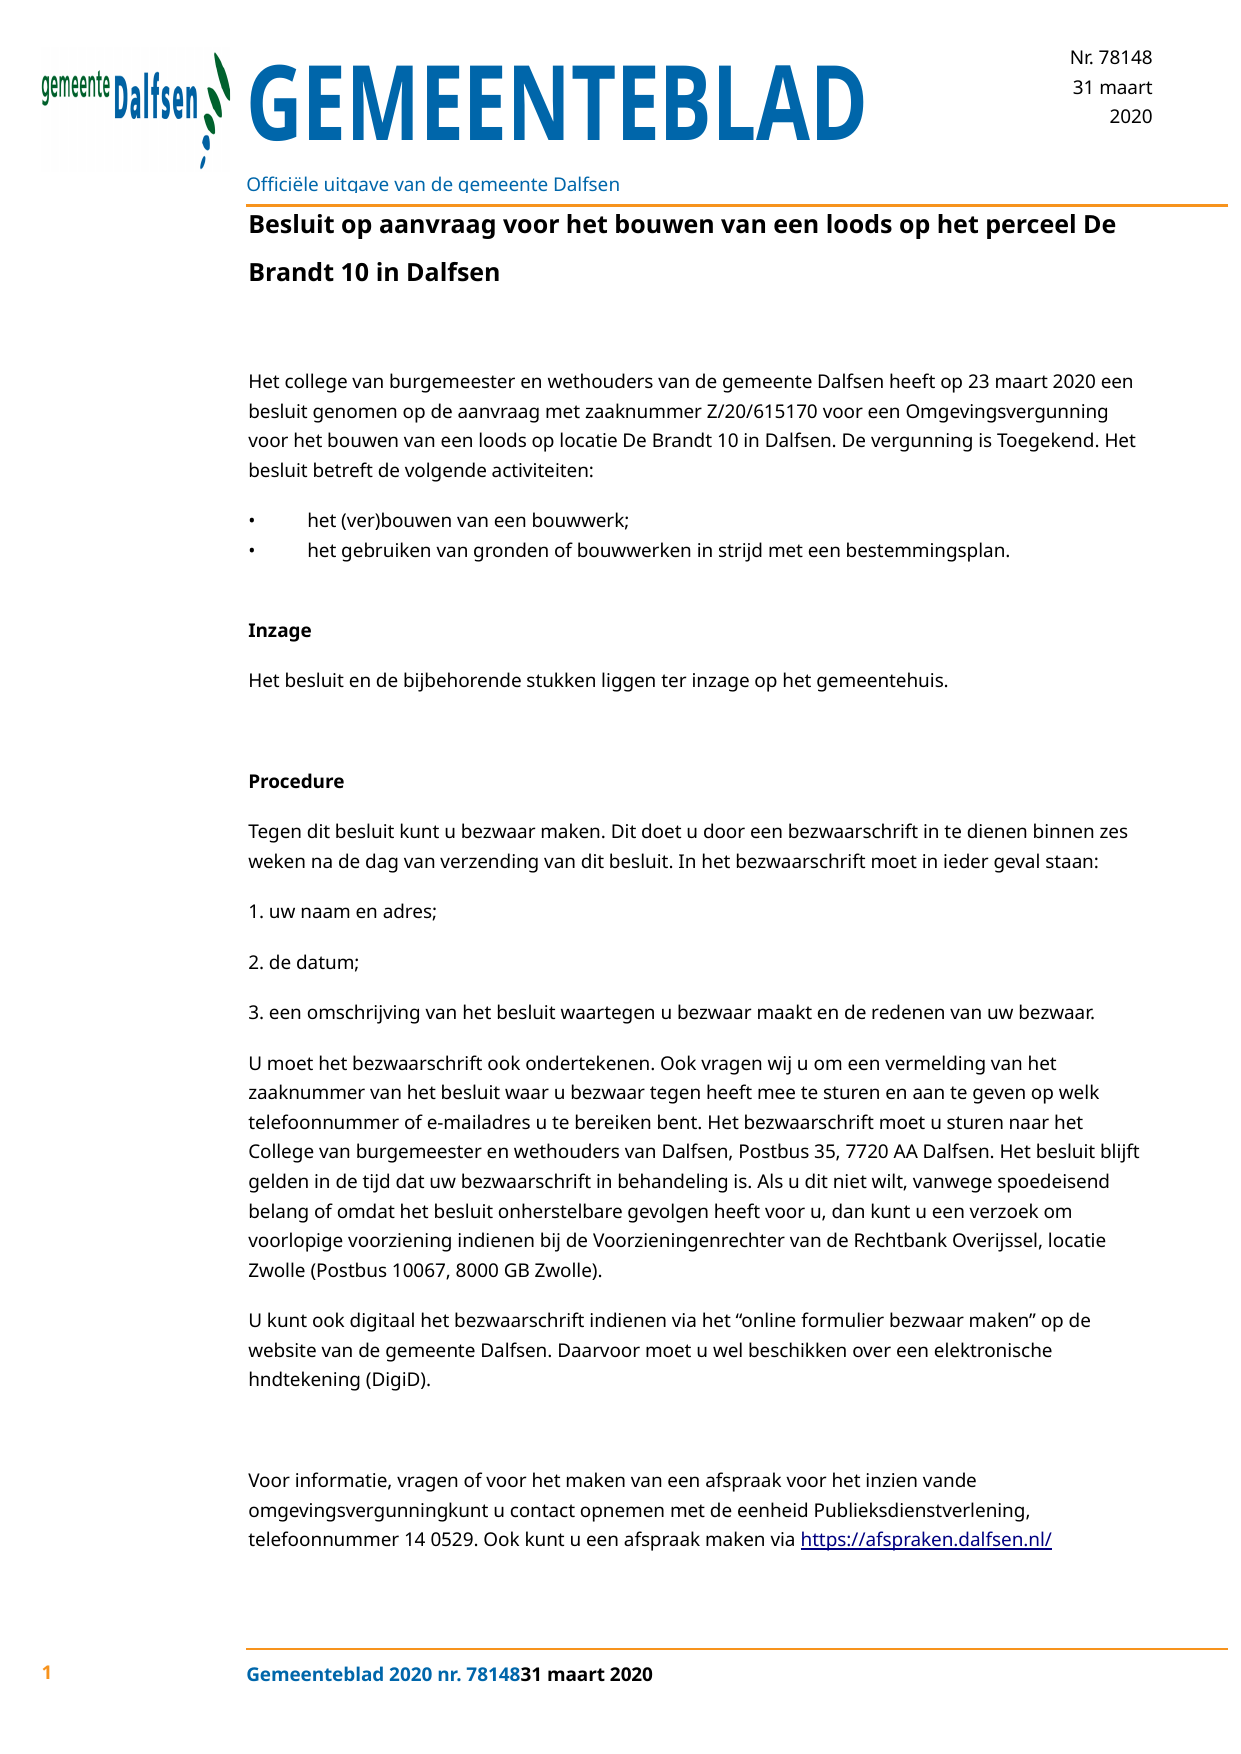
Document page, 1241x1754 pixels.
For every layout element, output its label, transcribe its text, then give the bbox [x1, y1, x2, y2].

text Het college van burgemeester en wethouders van de gemeente Dalfsen heeft op 23 maart 2020 een besluit genomen op de aanvraag met zaaknummer Z/20/615170 voor een Omgevingsvergunning voor het bouwen van een loods op locatie De Brandt 10 in Dalfsen. De vergunning is Toegekend. Het besluit betreft de volgende activiteiten: [248, 368, 1152, 483]
text Inzage [248, 617, 1152, 643]
text Procedure [248, 768, 1152, 794]
text Besluit op aanvraag voor het bouwen van een loods op het perceel De Brandt 10 in Dalfsen [248, 207, 1152, 288]
picture [41, 47, 231, 172]
text 2. de datum; [248, 949, 1152, 975]
text 1. uw naam en adres; [248, 899, 1152, 924]
text U kunt ook digitaal het bezwaarschrift indienen via het “online formulier bezwaar maken” op de website van de gemeente Dalfsen. Daarvoor moet u wel beschikken over een elektronische hndtekening (DigiD). [248, 1307, 1152, 1392]
text U moet het bezwaarschrift ook ondertekenen. Ook vragen wij u om een vermelding van het zaaknummer van het besluit waar u bezwaar tegen heeft mee te sturen en aan te geven op welk telefoonnummer of e-mailadres u te bereiken bent. Het bezwaarschrift moet u sturen naar het College van burgemeester en wethouders van Dalfsen, Postbus 35, 7720 AA Dalfsen. Het besluit blijft gelden in de tijd dat uw bezwaarschrift in behandeling is. Als u dit niet wilt, vanwege spoedeisend belang of omdat het besluit onherstelbare gevolgen heeft voor u, dan kunt u een verzoek om voorlopige voorziening indienen bij de Voorzieningenrechter van de Rechtbank Overijssel, locatie Zwolle (Postbus 10067, 8000 GB Zwolle). [248, 1050, 1152, 1283]
text Het besluit en de bijbehorende stukken liggen ter inzage op het gemeentehuis. [248, 667, 1152, 693]
list het gebruiken van gronden of bouwwerken in strijd met een bestemmingsplan. [248, 537, 1152, 563]
list het (ver)bouwen van een bouwwerk; [248, 507, 1152, 533]
text Voor informatie, vragen of voor het maken van een afspraak voor het inzien vande omgevingsvergunningkunt u contact opnemen met de eenheid Publieksdienstverlening, telefoonnummer 14 0529. Ook kunt u een afspraak maken via https://afspraken.dalfsen.nl/ [248, 1467, 1152, 1552]
text 3. een omschrijving van het besluit waartegen u bezwaar maakt en de redenen van uw bezwaar. [248, 999, 1152, 1025]
text Tegen dit besluit kunt u bezwaar maken. Dit doet u door een bezwaarschrift in te dienen binnen zes weken na de dag van verzending van dit besluit. In het bezwaarschrift moet in ieder geval staan: [248, 819, 1152, 874]
